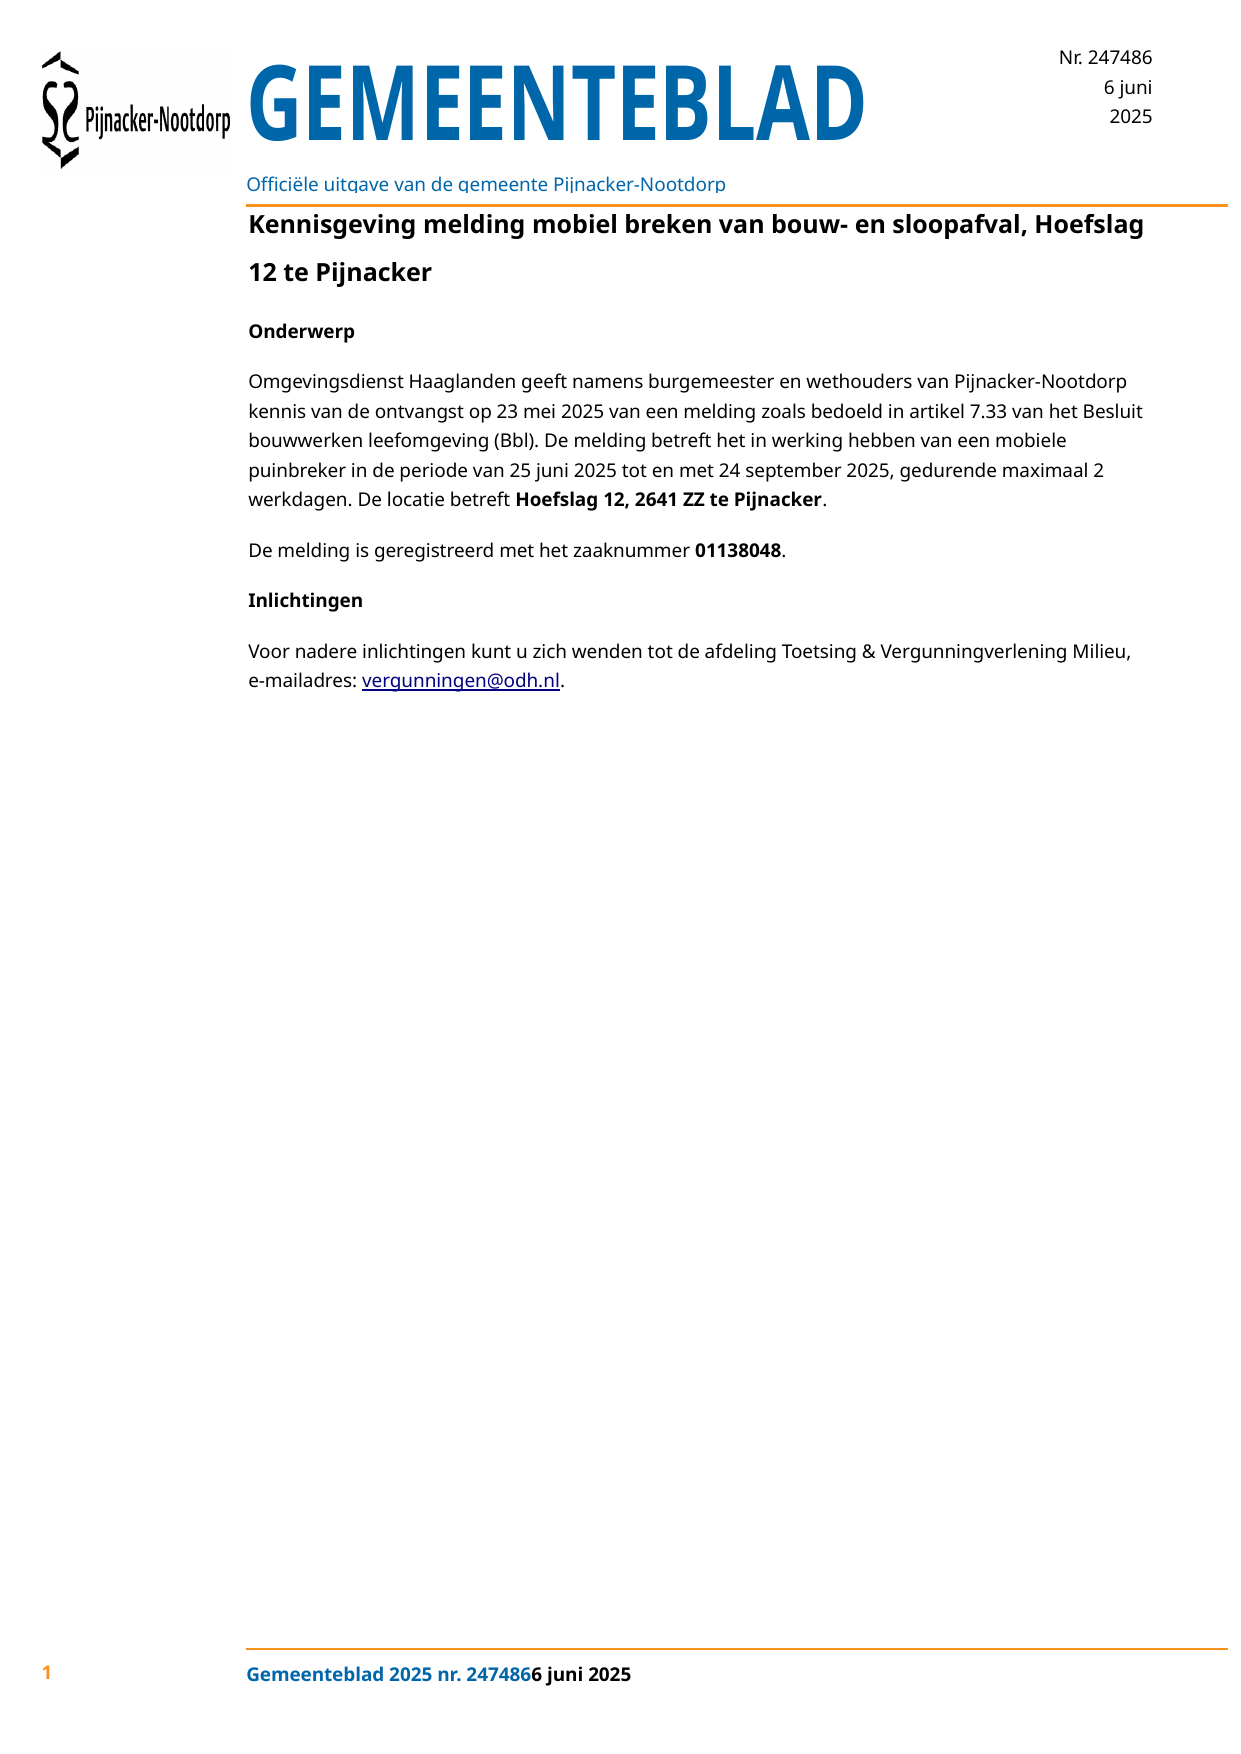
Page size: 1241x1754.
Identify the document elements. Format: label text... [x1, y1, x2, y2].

text Omgevingsdienst Haaglanden geeft namens burgemeester en wethouders van Pijnacker-Nootdorp kennis van de ontvangst op 23 mei 2025 van een melding zoals bedoeld in artikel 7.33 van het Besluit bouwwerken leefomgeving (Bbl). De melding betreft het in werking hebben van een mobiele puinbreker in de periode van 25 juni 2025 tot en met 24 september 2025, gedurende maximaal 2 werkdagen. De locatie betreft Hoefslag 12, 2641 ZZ te Pijnacker. [248, 368, 1152, 512]
text Onderwerp [248, 318, 1152, 344]
picture [41, 47, 231, 172]
text Inlichtingen [248, 587, 1152, 613]
text Kennisgeving melding mobiel breken van bouw- en sloopafval, Hoefslag 12 te Pijnacker [248, 207, 1152, 288]
text De melding is geregistreerd met het zaaknummer 01138048. [248, 537, 1152, 563]
text Voor nadere inlichtingen kunt u zich wenden tot de afdeling Toetsing & Vergunningverlening Milieu, e-mailadres: vergunningen@odh.nl. [248, 638, 1152, 693]
